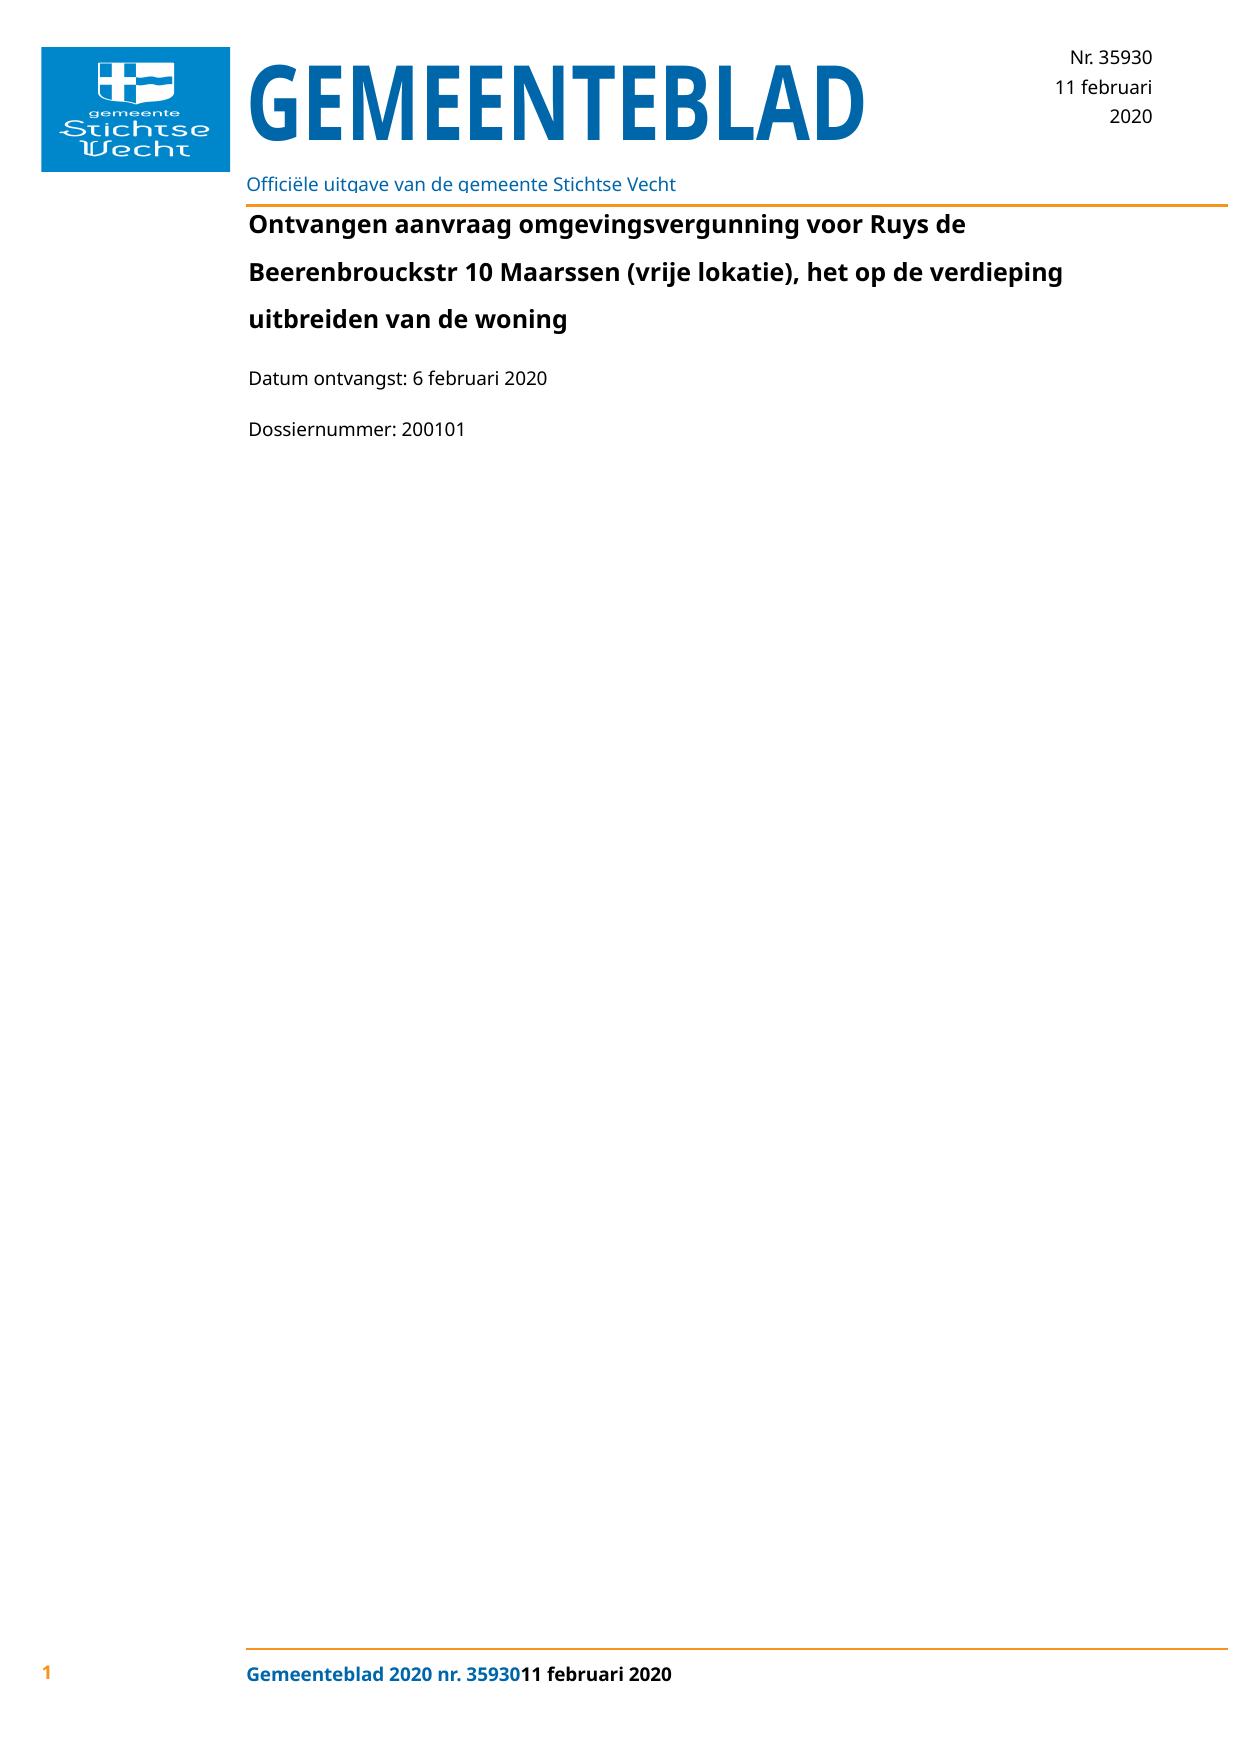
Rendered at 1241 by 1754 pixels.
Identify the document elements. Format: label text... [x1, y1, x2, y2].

picture [137, 63, 174, 103]
text Ontvangen aanvraag omgevingsvergunning voor Ruys de Beerenbrouckstr 10 Maarssen (vrije lokatie), het op de verdieping uitbreiden van de woning [248, 207, 1152, 336]
picture [99, 63, 135, 101]
text Dossiernummer: 200101 [248, 416, 1152, 442]
text Datum ontvangst: 6 februari 2020 [248, 366, 1152, 391]
